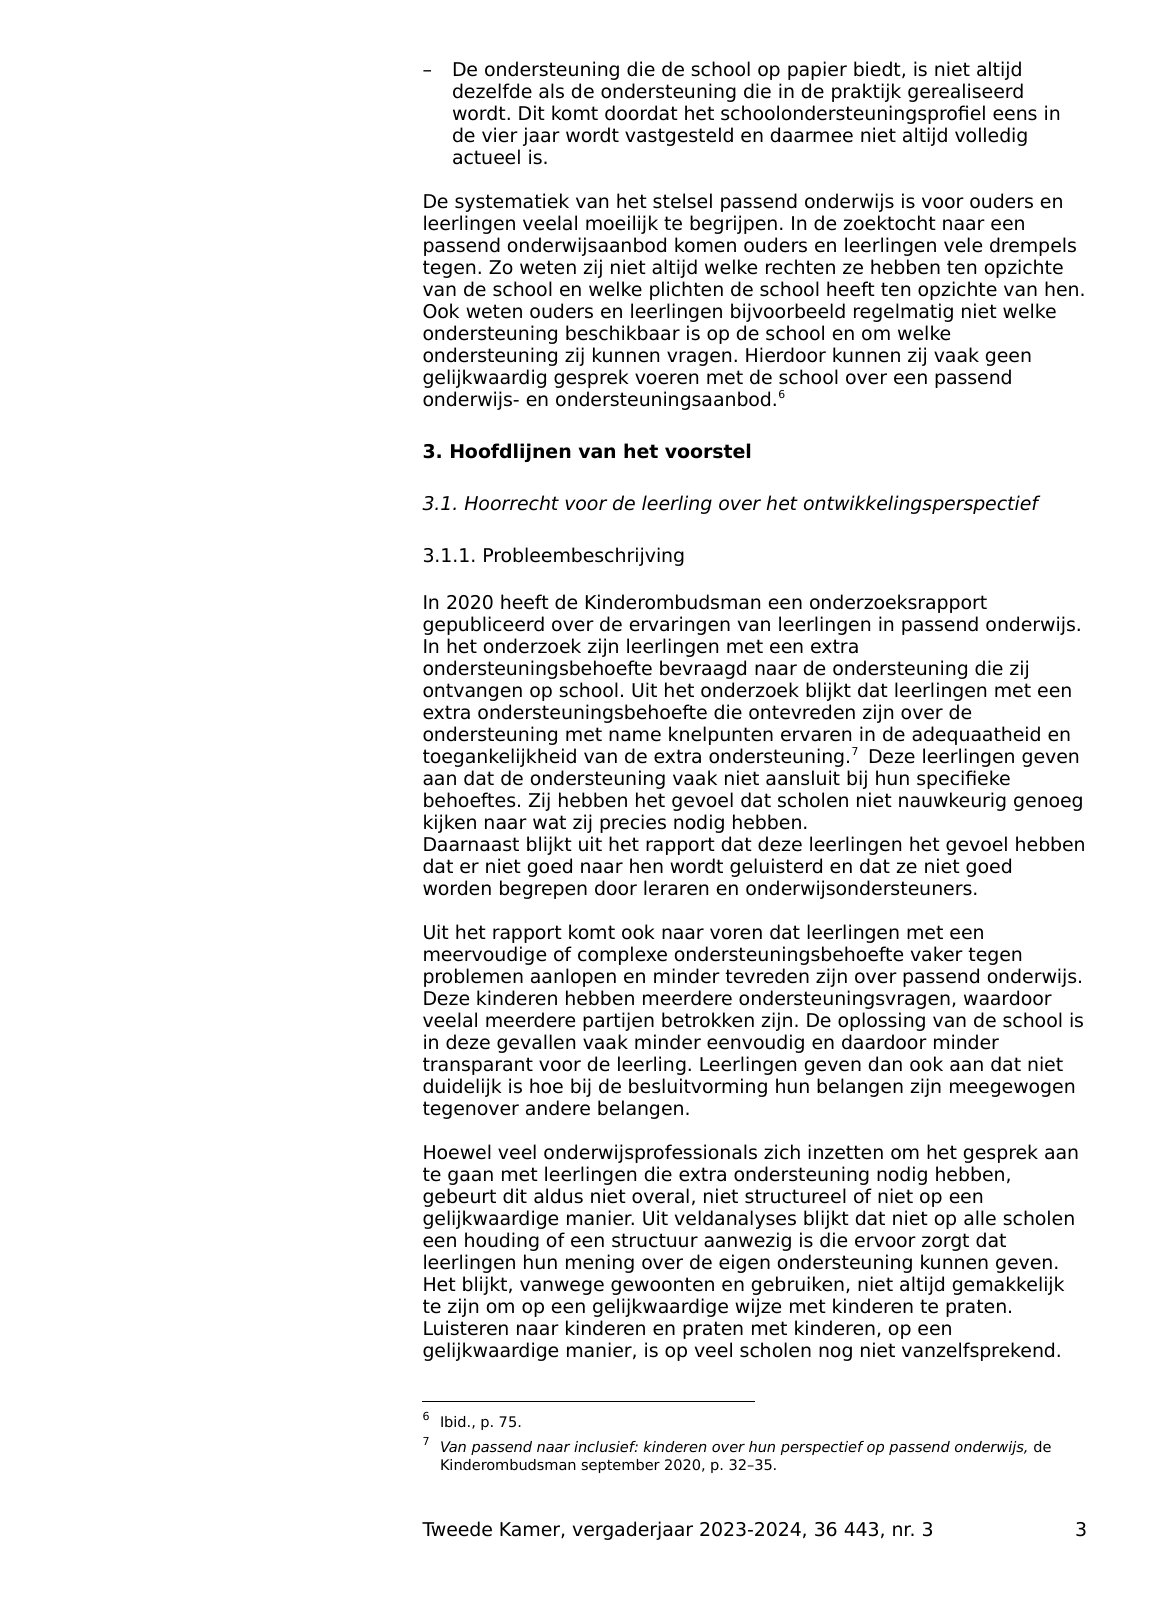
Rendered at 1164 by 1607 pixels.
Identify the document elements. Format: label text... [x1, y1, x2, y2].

subtitle 3.1. Hoorrecht voor de leerling over het ontwikkelingsperspectief [422, 493, 1087, 515]
subtitle 3. Hoofdlijnen van het voorstel [422, 441, 1087, 463]
text In 2020 heeft de Kinderombudsman een onderzoeksrapport gepubliceerd over de ervaringen van leerlingen in passend onderwijs. In het onderzoek zijn leerlingen met een extra ondersteuningsbehoefte bevraagd naar de ondersteuning die zij ontvangen op school. Uit het onderzoek blijkt dat leerlingen met een extra ondersteuningsbehoefte die ontevreden zijn over de ondersteuning met name knelpunten ervaren in de adequaatheid en toegankelijkheid van de extra ondersteuning. Deze leerlingen geven aan dat de ondersteuning vaak niet aansluit bij hun specifieke behoeftes. Zij hebben het gevoel dat scholen niet nauwkeurig genoeg kijken naar wat zij precies nodig hebben. [422, 592, 1087, 834]
text Hoewel veel onderwijsprofessionals zich inzetten om het gesprek aan te gaan met leerlingen die extra ondersteuning nodig hebben, gebeurt dit aldus niet overal, niet structureel of niet op een gelijkwaardige manier. Uit veldanalyses blijkt dat niet op alle scholen een houding of een structuur aanwezig is die ervoor zorgt dat leerlingen hun mening over de eigen ondersteuning kunnen geven. Het blijkt, vanwege gewoonten en gebruiken, niet altijd gemakkelijk te zijn om op een gelijkwaardige wijze met kinderen te praten. Luisteren naar kinderen en praten met kinderen, op een gelijkwaardige manier, is op veel scholen nog niet vanzelfsprekend. [422, 1142, 1087, 1362]
text Uit het rapport komt ook naar voren dat leerlingen met een meervoudige of complexe ondersteuningsbehoefte vaker tegen problemen aanlopen en minder tevreden zijn over passend onderwijs. Deze kinderen hebben meerdere ondersteuningsvragen, waardoor veelal meerdere partijen betrokken zijn. De oplossing van de school is in deze gevallen vaak minder eenvoudig en daardoor minder transparant voor de leerling. Leerlingen geven dan ook aan dat niet duidelijk is hoe bij de besluitvorming hun belangen zijn meegewogen tegenover andere belangen. [422, 922, 1087, 1119]
text De systematiek van het stelsel passend onderwijs is voor ouders en leerlingen veelal moeilijk te begrijpen. In de zoektocht naar een passend onderwijsaanbod komen ouders en leerlingen vele drempels tegen. Zo weten zij niet altijd welke rechten ze hebben ten opzichte van de school en welke plichten de school heeft ten opzichte van hen. Ook weten ouders en leerlingen bijvoorbeeld regelmatig niet welke ondersteuning beschikbaar is op de school en om welke ondersteuning zij kunnen vragen. Hierdoor kunnen zij vaak geen gelijkwaardig gesprek voeren met de school over een passend onderwijs- en ondersteuningsaanbod. [422, 191, 1087, 411]
text Ibid., p. 75. [422, 1410, 1087, 1432]
subtitle 3.1.1. Probleembeschrijving [422, 545, 1087, 567]
text – De ondersteuning die de school op papier biedt, is niet altijd dezelfde als de ondersteuning die in de praktijk gerealiseerd wordt. Dit komt doordat het schoolondersteuningsprofiel eens in de vier jaar wordt vastgesteld en daarmee niet altijd volledig actueel is. [422, 59, 1087, 169]
text Daarnaast blijkt uit het rapport dat deze leerlingen het gevoel hebben dat er niet goed naar hen wordt geluisterd en dat ze niet goed worden begrepen door leraren en onderwijsondersteuners. [422, 834, 1087, 899]
text Van passend naar inclusief: kinderen over hun perspectief op passend onderwijs, de Kinderombudsman september 2020, p. 32–35. [422, 1435, 1087, 1474]
